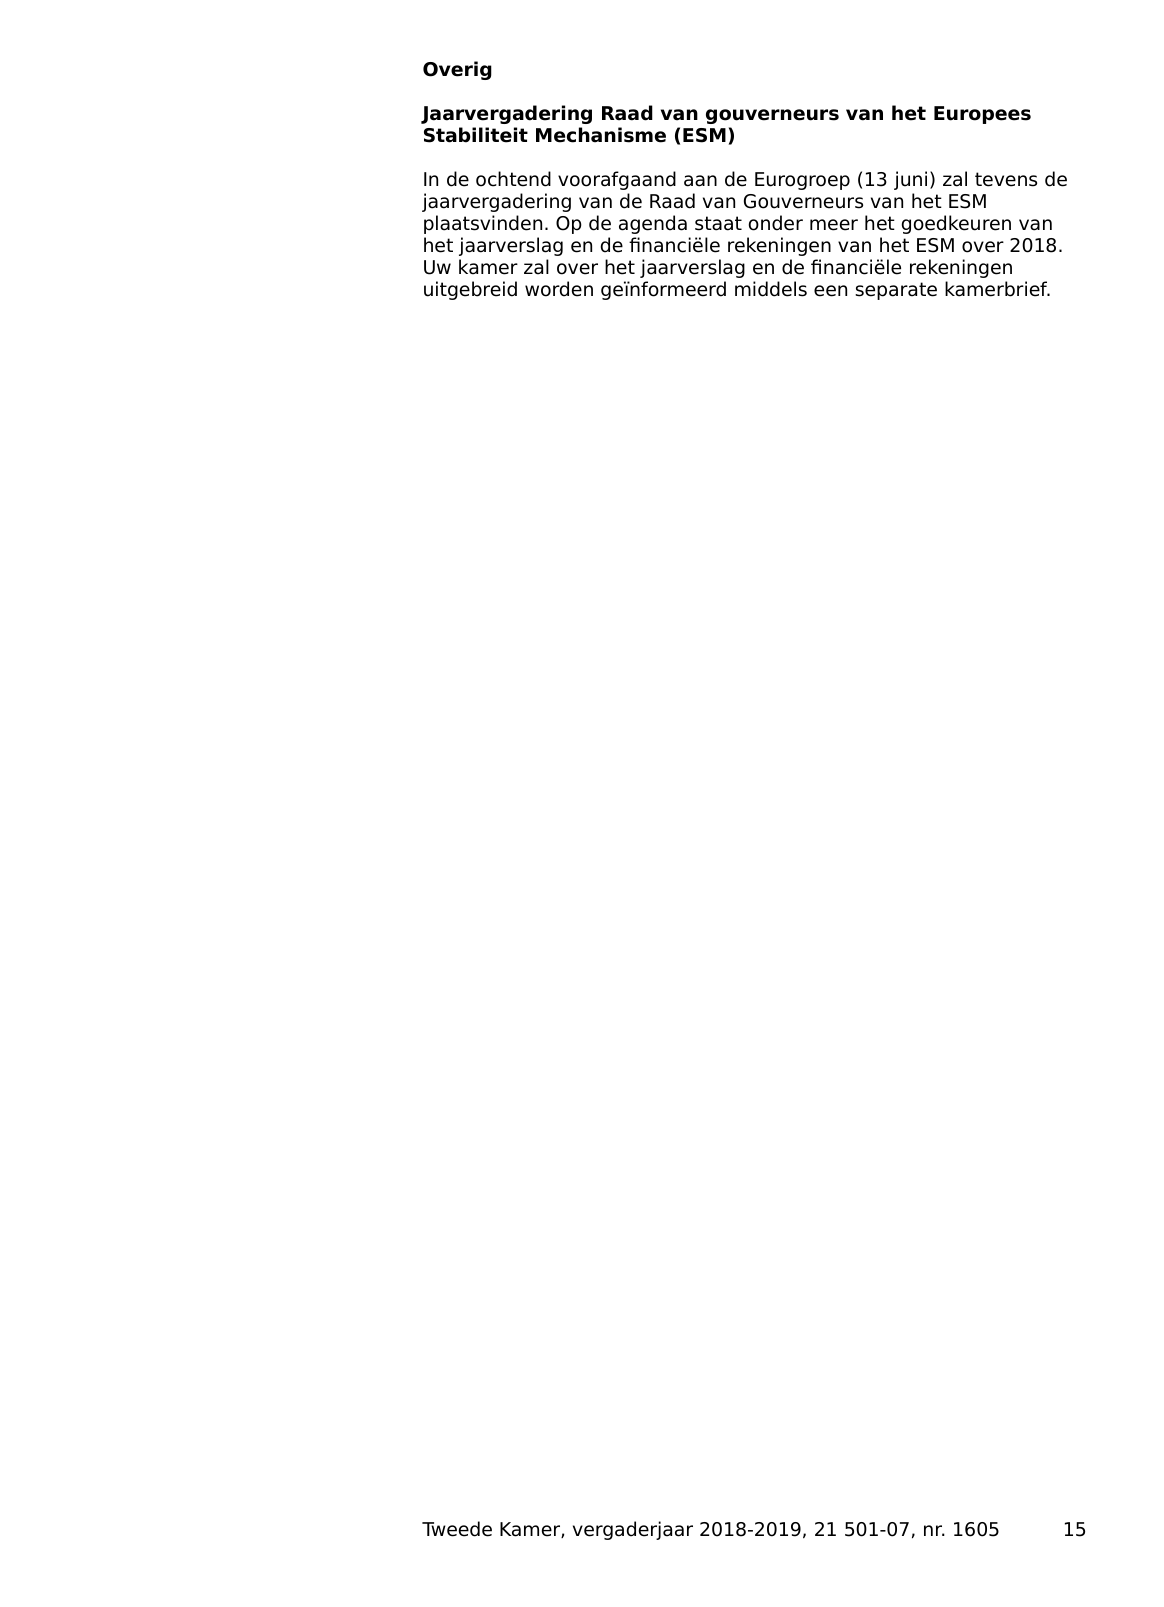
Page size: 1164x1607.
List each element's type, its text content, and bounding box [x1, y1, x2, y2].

subtitle Overig [422, 59, 1087, 81]
subtitle Jaarvergadering Raad van gouverneurs van het Europees Stabiliteit Mechanisme (ESM) [422, 103, 1087, 147]
text In de ochtend voorafgaand aan de Eurogroep (13 juni) zal tevens de jaarvergadering van de Raad van Gouverneurs van het ESM plaatsvinden. Op de agenda staat onder meer het goedkeuren van het jaarverslag en de financiële rekeningen van het ESM over 2018. Uw kamer zal over het jaarverslag en de financiële rekeningen uitgebreid worden geïnformeerd middels een separate kamerbrief. [422, 169, 1087, 301]
